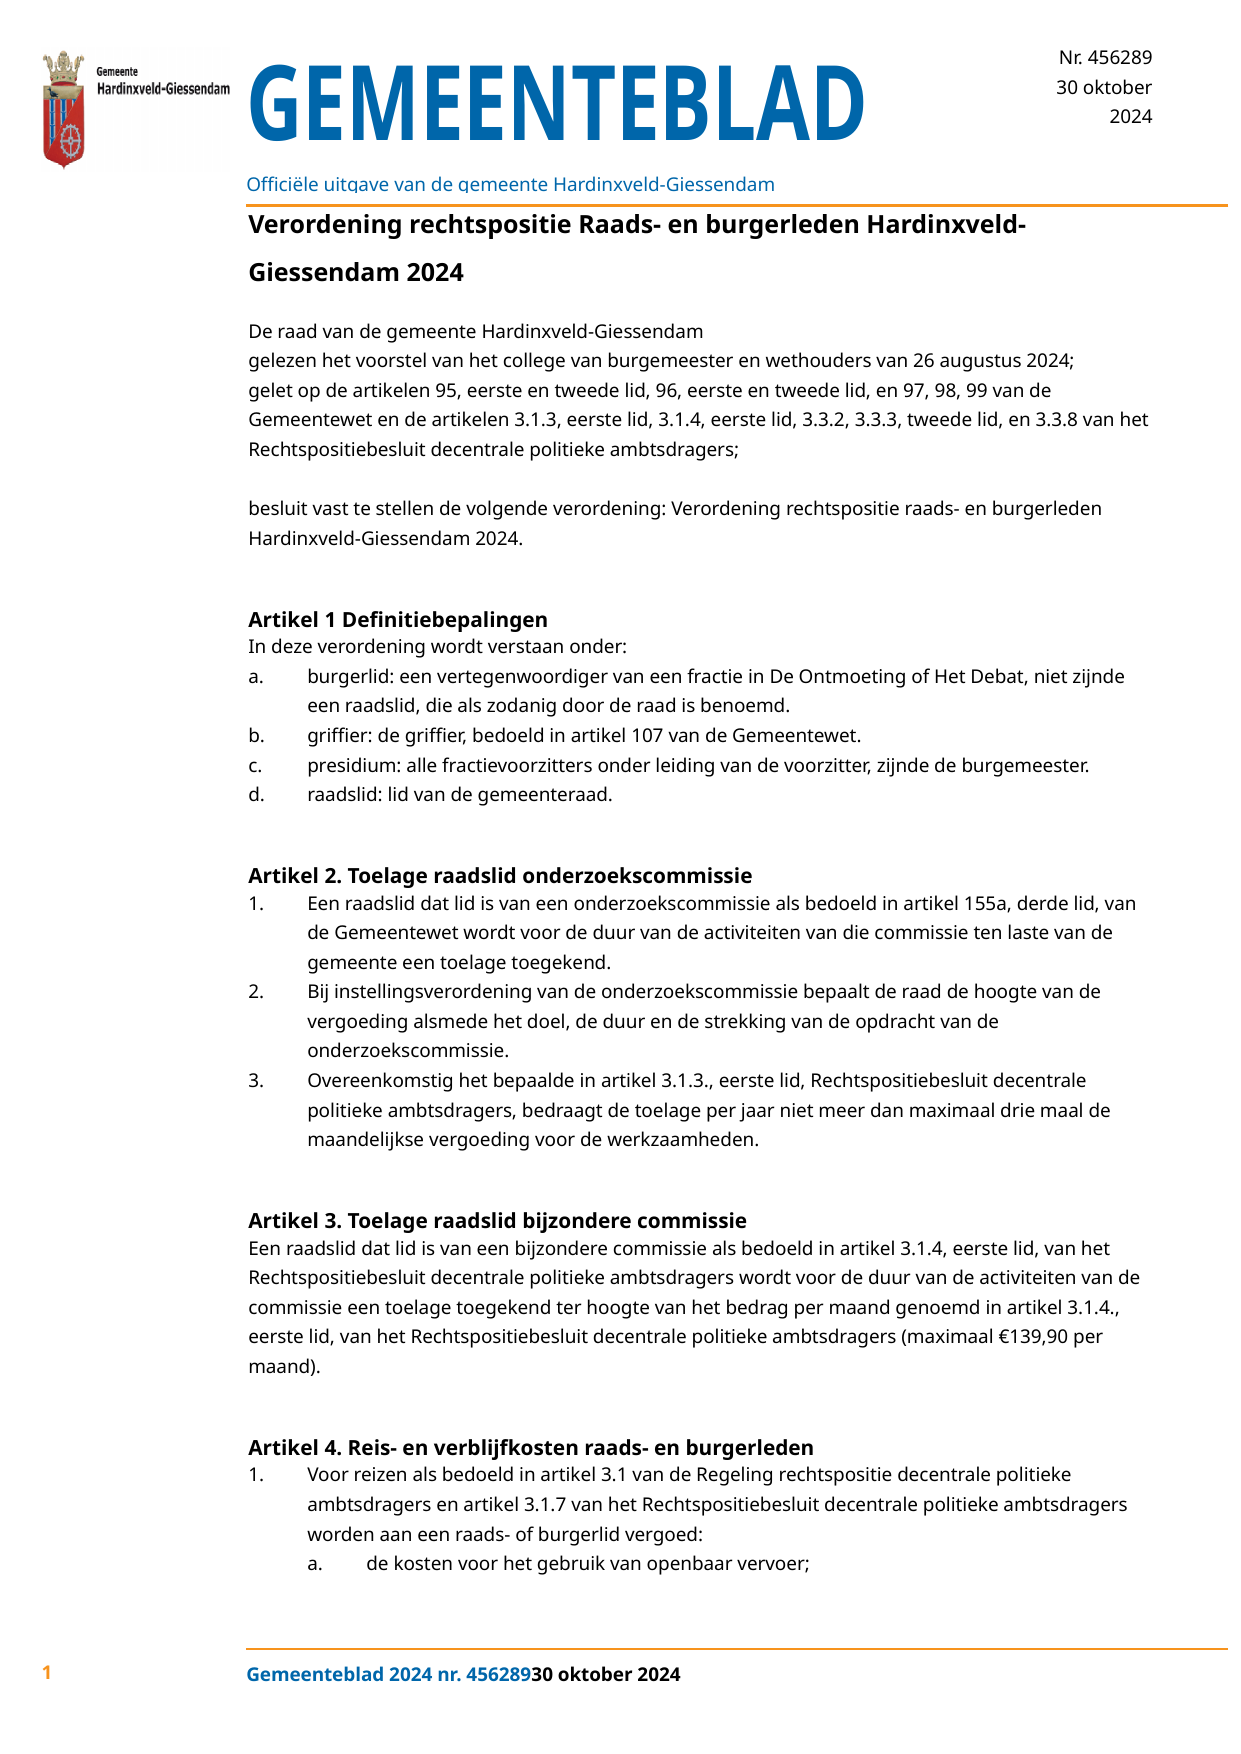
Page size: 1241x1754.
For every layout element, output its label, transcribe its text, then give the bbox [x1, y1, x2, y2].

list raadslid: lid van de gemeenteraad. [248, 781, 1152, 807]
text Artikel 1 Definitiebepalingen [248, 605, 1152, 633]
list griffier: de griffier, bedoeld in artikel 107 van de Gemeentewet. [248, 722, 1152, 748]
picture [41, 47, 231, 172]
text gelet op de artikelen 95, eerste en tweede lid, 96, eerste en tweede lid, en 97, 98, 99 van de Gemeentewet en de artikelen 3.1.3, eerste lid, 3.1.4, eerste lid, 3.3.2, 3.3.3, tweede lid, en 3.3.8 van het Rechtspositiebesluit decentrale politieke ambtsdragers; [248, 377, 1152, 462]
list Een raadslid dat lid is van een onderzoekscommissie als bedoeld in artikel 155a, derde lid, van de Gemeentewet wordt voor de duur van de activiteiten van die commissie ten laste van de gemeente een toelage toegekend. [248, 890, 1152, 975]
list de kosten voor het gebruik van openbaar vervoer; [307, 1550, 1152, 1576]
text In deze verordening wordt verstaan onder: [248, 633, 1152, 659]
text Artikel 2. Toelage raadslid onderzoekscommissie [248, 861, 1152, 890]
text De raad van de gemeente Hardinxveld-Giessendam [248, 318, 1152, 344]
list Voor reizen als bedoeld in artikel 3.1 van de Regeling rechtspositie decentrale politieke ambtsdragers en artikel 3.1.7 van het Rechtspositiebesluit decentrale politieke ambtsdragers worden aan een raads- of burgerlid vergoed: [248, 1462, 1152, 1547]
list presidium: alle fractievoorzitters onder leiding van de voorzitter, zijnde de burgemeester. [248, 752, 1152, 777]
list Bij instellingsverordening van de onderzoekscommissie bepaalt de raad de hoogte van de vergoeding alsmede het doel, de duur en de strekking van de opdracht van de onderzoekscommissie. [248, 978, 1152, 1063]
list burgerlid: een vertegenwoordiger van een fractie in De Ontmoeting of Het Debat, niet zijnde een raadslid, die als zodanig door de raad is benoemd. [248, 663, 1152, 718]
text besluit vast te stellen de volgende verordening: Verordening rechtspositie raads- en burgerleden Hardinxveld-Giessendam 2024. [248, 495, 1152, 551]
text Artikel 3. Toelage raadslid bijzondere commissie [248, 1206, 1152, 1235]
text Een raadslid dat lid is van een bijzondere commissie als bedoeld in artikel 3.1.4, eerste lid, van het Rechtspositiebesluit decentrale politieke ambtsdragers wordt voor de duur van de activiteiten van de commissie een toelage toegekend ter hoogte van het bedrag per maand genoemd in artikel 3.1.4., eerste lid, van het Rechtspositiebesluit decentrale politieke ambtsdragers (maximaal €139,90 per maand). [248, 1235, 1152, 1379]
text gelezen het voorstel van het college van burgemeester en wethouders van 26 augustus 2024; [248, 347, 1152, 373]
list Overeenkomstig het bepaalde in artikel 3.1.3., eerste lid, Rechtspositiebesluit decentrale politieke ambtsdragers, bedraagt de toelage per jaar niet meer dan maximaal drie maal de maandelijkse vergoeding voor de werkzaamheden. [248, 1067, 1152, 1152]
text Verordening rechtspositie Raads- en burgerleden Hardinxveld-Giessendam 2024 [248, 207, 1152, 288]
text Artikel 4. Reis- en verblijfkosten raads- en burgerleden [248, 1433, 1152, 1462]
